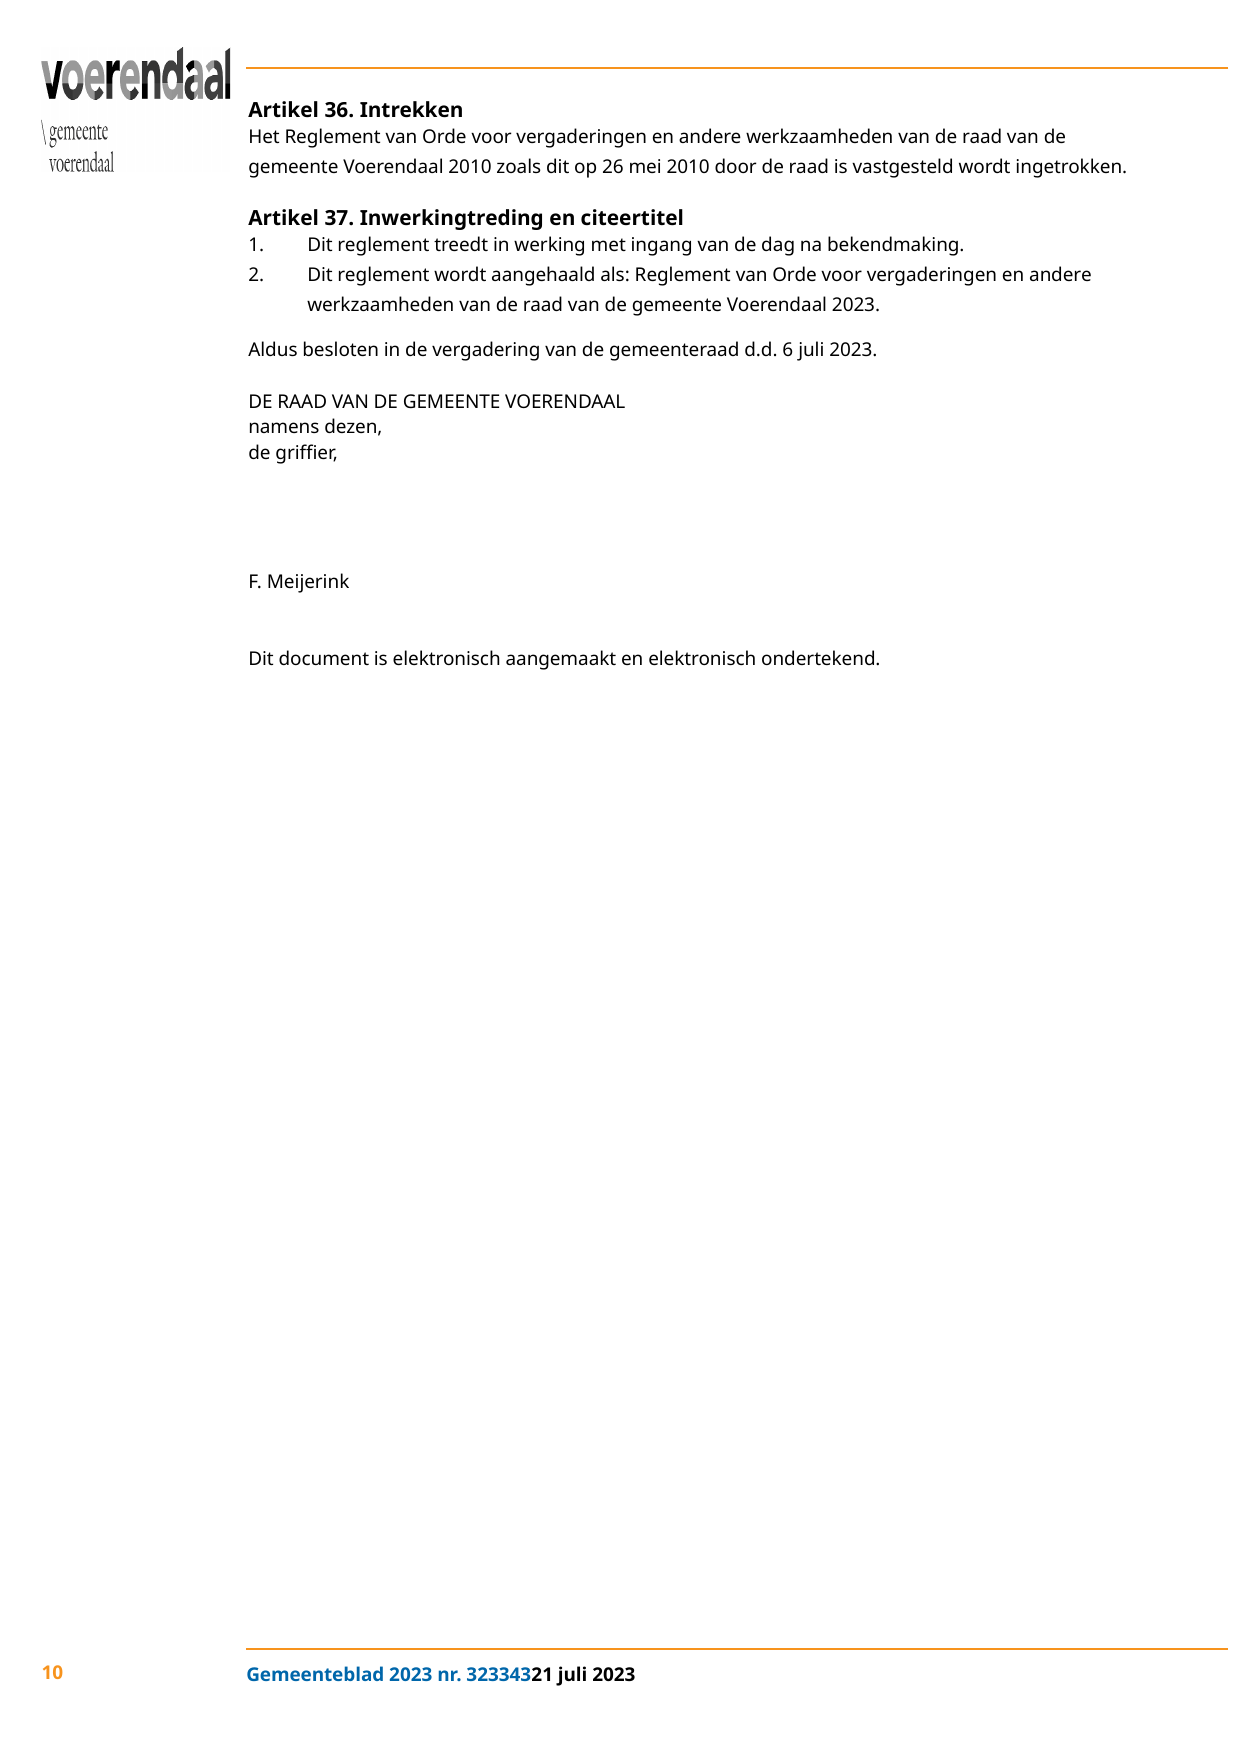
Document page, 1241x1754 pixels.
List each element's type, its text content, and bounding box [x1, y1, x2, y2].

picture [41, 47, 231, 172]
text Aldus besloten in de vergadering van de gemeenteraad d.d. 6 juli 2023. [248, 336, 1152, 362]
text de griffier, [248, 439, 1152, 465]
list Dit reglement treedt in werking met ingang van de dag na bekendmaking. [248, 232, 1152, 257]
text namens dezen, [248, 414, 1152, 439]
text Artikel 37. Inwerkingtreding en citeertitel [248, 203, 1152, 232]
text Het Reglement van Orde voor vergaderingen en andere werkzaamheden van de raad van de gemeente Voerendaal 2010 zoals dit op 26 mei 2010 door de raad is vastgesteld wordt ingetrokken. [248, 123, 1152, 178]
text Artikel 36. Intrekken [248, 95, 1152, 123]
text F. Meijerink [248, 568, 1152, 594]
text Dit document is elektronisch aangemaakt en elektronisch ondertekend. [248, 645, 1152, 671]
list Dit reglement wordt aangehaald als: Reglement van Orde voor vergaderingen en andere werkzaamheden van de raad van de gemeente Voerendaal 2023. [248, 261, 1152, 317]
text DE RAAD VAN DE GEMEENTE VOERENDAAL [248, 388, 1152, 414]
